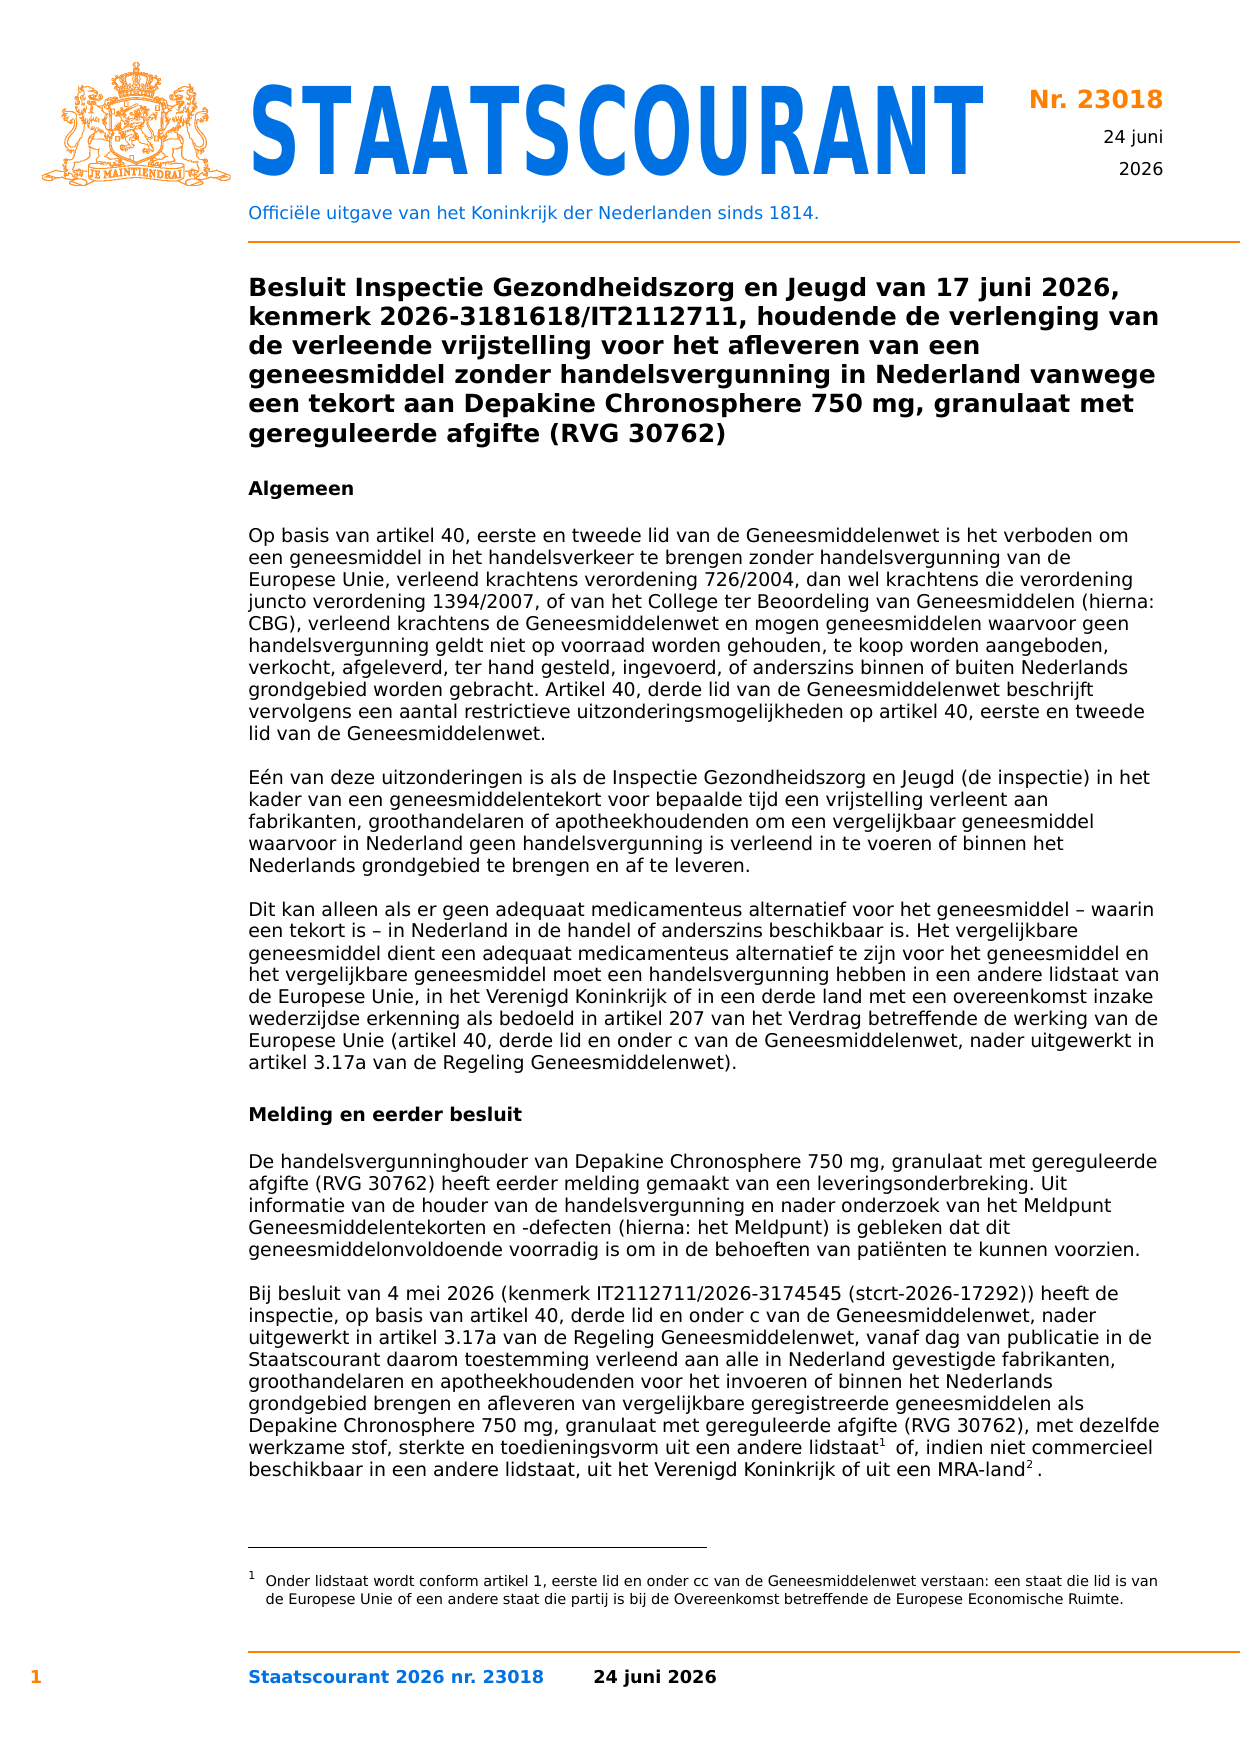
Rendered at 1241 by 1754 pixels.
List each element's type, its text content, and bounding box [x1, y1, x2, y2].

table_header [25, 62, 248, 241]
subtitle Algemeen [248, 478, 1163, 500]
text Bij besluit van 4 mei 2026 (kenmerk IT2112711/2026-3174545 (stcrt-2026-17292)) heeft de inspectie, op basis van artikel 40, derde lid en onder c van de Geneesmiddelenwet, nader uitgewerkt in artikel 3.17a van de Regeling Geneesmiddelenwet, vanaf dag van publicatie in de Staatscourant daarom toestemming verleend aan alle in Nederland gevestigde fabrikanten, groothandelaren en apotheekhoudenden voor het invoeren of binnen het Nederlands grondgebied brengen en afleveren van vergelijkbare geregistreerde geneesmiddelen als Depakine Chronosphere 750 mg, granulaat met gereguleerde afgifte (RVG 30762), met dezelfde werkzame stof, sterkte en toedieningsvorm uit een andere lidstaat of, indien niet commercieel beschikbaar in een andere lidstaat, uit het Verenigd Koninkrijk of uit een MRA-land. [248, 1283, 1163, 1481]
subtitle Melding en eerder besluit [248, 1104, 1163, 1126]
text Onder lidstaat wordt conform artikel 1, eerste lid en onder cc van de Geneesmiddelenwet verstaan: een staat die lid is van de Europese Unie of een andere staat die partij is bij de Overeenkomst betreffende de Europese Economische Ruimte. [248, 1569, 1163, 1608]
text Eén van deze uitzonderingen is als de Inspectie Gezondheidszorg en Jeugd (de inspectie) in het kader van een geneesmiddelentekort voor bepaalde tijd een vrijstelling verleent aan fabrikanten, groothandelaren of apotheekhoudenden om een vergelijkbaar geneesmiddel waarvoor in Nederland geen handelsvergunning is verleend in te voeren of binnen het Nederlands grondgebied te brengen en af te leveren. [248, 767, 1163, 877]
table_cell 24 juni [998, 121, 1240, 153]
table_cell Officiële uitgave van het Koninkrijk der Nederlanden sinds 1814. [248, 203, 1240, 241]
picture [41, 62, 231, 186]
text Dit kan alleen als er geen adequaat medicamenteus alternatief voor het geneesmiddel – waarin een tekort is – in Nederland in de handel of anderszins beschikbaar is. Het vergelijkbare geneesmiddel dient een adequaat medicamenteus alternatief te zijn voor het geneesmiddel en het vergelijkbare geneesmiddel moet een handelsvergunning hebben in een andere lidstaat van de Europese Unie, in het Verenigd Koninkrijk of in een derde land met een overeenkomst inzake wederzijdse erkenning als bedoeld in artikel 207 van het Verdrag betreffende de werking van de Europese Unie (artikel 40, derde lid en onder c van de Geneesmiddelenwet, nader uitgewerkt in artikel 3.17a van de Regeling Geneesmiddelenwet). [248, 898, 1163, 1074]
text Op basis van artikel 40, eerste en tweede lid van de Geneesmiddelenwet is het verboden om een geneesmiddel in het handelsverkeer te brengen zonder handelsvergunning van de Europese Unie, verleend krachtens verordening 726/2004, dan wel krachtens die verordening juncto verordening 1394/2007, of van het College ter Beoordeling van Geneesmiddelen (hierna: CBG), verleend krachtens de Geneesmiddelenwet en mogen geneesmiddelen waarvoor geen handelsvergunning geldt niet op voorraad worden gehouden, te koop worden aangeboden, verkocht, afgeleverd, ter hand gesteld, ingevoerd, of anderszins binnen of buiten Nederlands grondgebied worden gebracht. Artikel 40, derde lid van de Geneesmiddelenwet beschrijft vervolgens een aantal restrictieve uitzonderingsmogelijkheden op artikel 40, eerste en tweede lid van de Geneesmiddelenwet. [248, 525, 1163, 745]
subtitle Besluit Inspectie Gezondheidszorg en Jeugd van 17 juni 2026, kenmerk 2026-3181618/IT2112711, houdende de verlenging van de verleende vrijstelling voor het afleveren van een geneesmiddel zonder handelsvergunning in Nederland vanwege een tekort aan Depakine Chronosphere 750 mg, granulaat met gereguleerde afgifte (RVG 30762) [248, 273, 1163, 448]
table_cell 2026 [998, 153, 1240, 203]
text De handelsvergunninghouder van Depakine Chronosphere 750 mg, granulaat met gereguleerde afgifte (RVG 30762) heeft eerder melding gemaakt van een leveringsonderbreking. Uit informatie van de houder van de handelsvergunning en nader onderzoek van het Meldpunt Geneesmiddelentekorten en -defecten (hierna: het Meldpunt) is gebleken dat dit geneesmiddelonvoldoende voorradig is om in de behoeften van patiënten te kunnen voorzien. [248, 1151, 1163, 1261]
table_header Nr. 23018 [998, 62, 1240, 121]
table_header STAATSCOURANT [248, 62, 998, 203]
